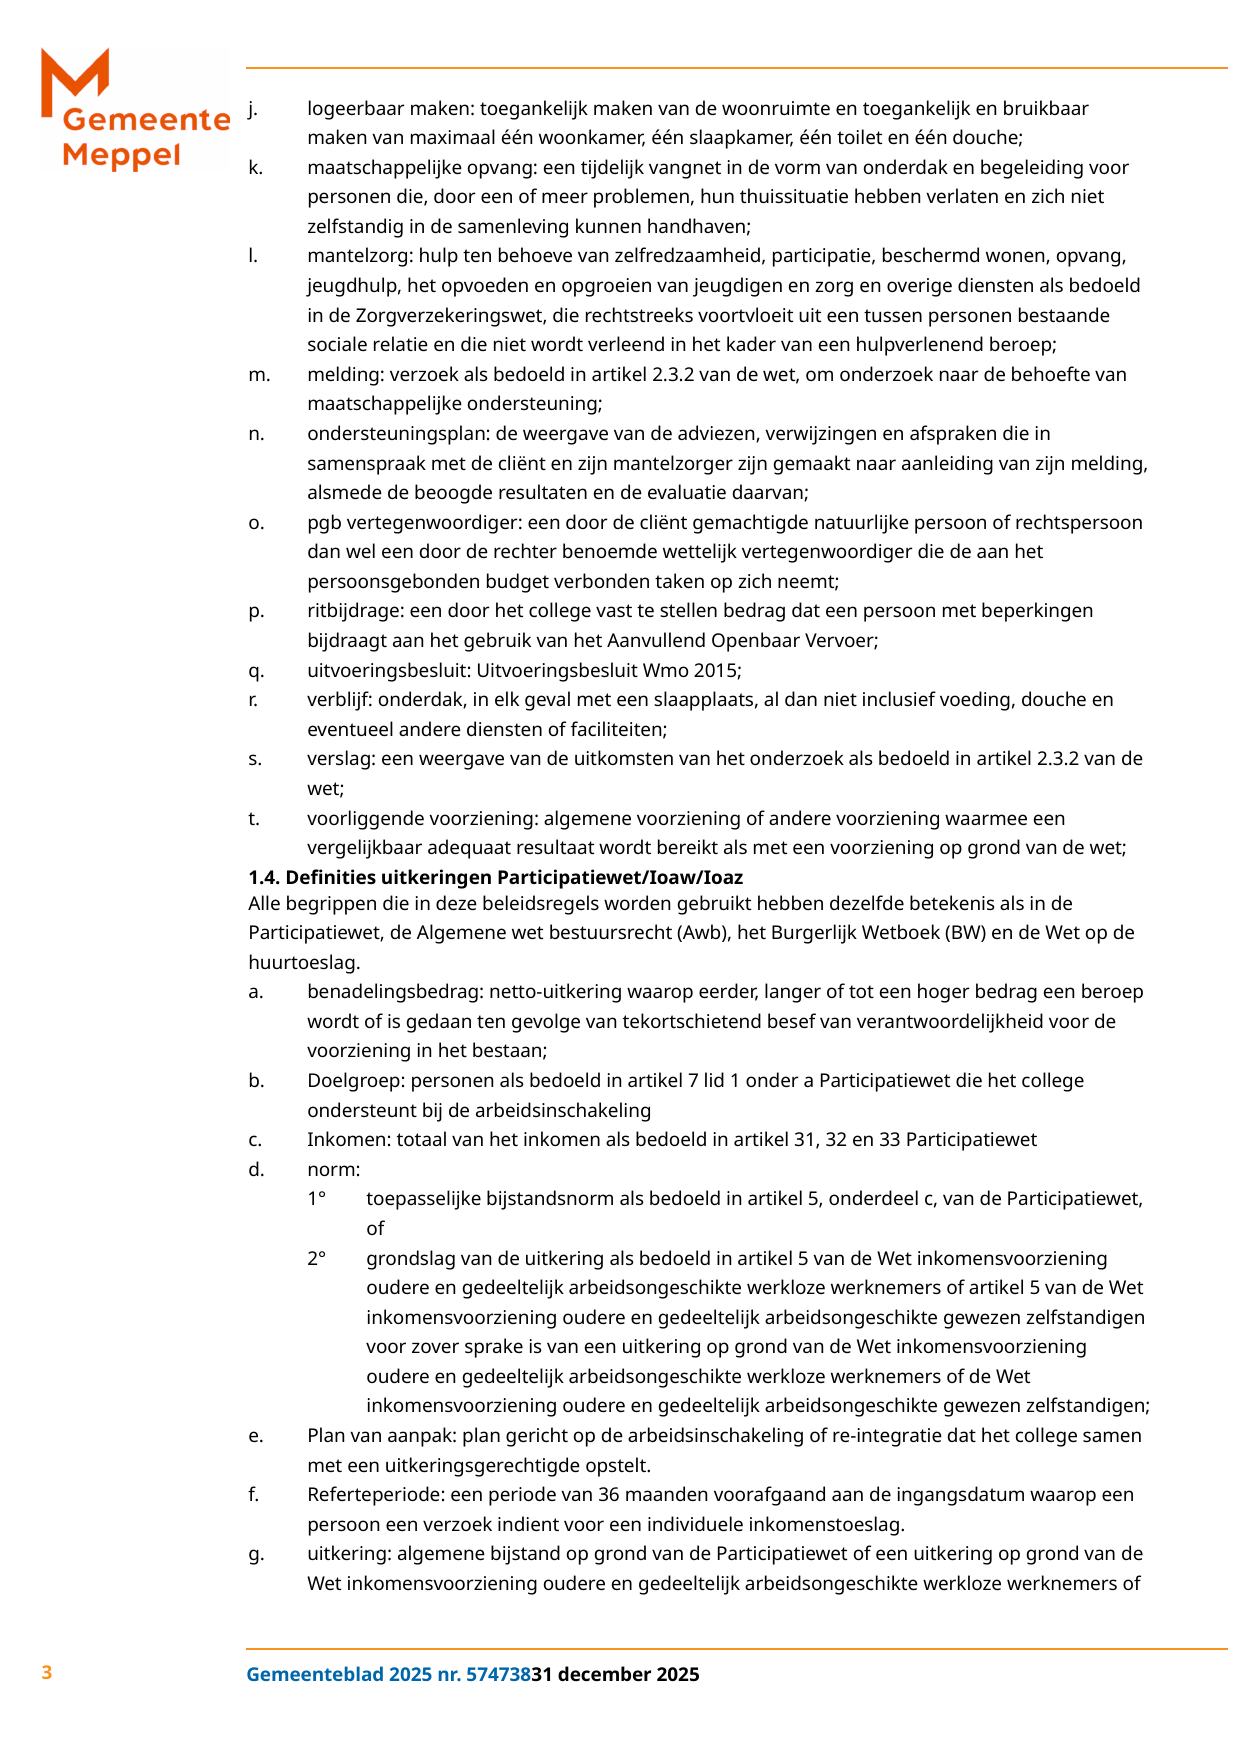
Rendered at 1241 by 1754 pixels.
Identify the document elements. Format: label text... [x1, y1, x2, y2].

list verblijf: onderdak, in elk geval met een slaapplaats, al dan niet inclusief voeding, douche en eventueel andere diensten of faciliteiten; [248, 686, 1152, 742]
list maatschappelijke opvang: een tijdelijk vangnet in de vorm van onderdak en begeleiding voor personen die, door een of meer problemen, hun thuissituatie hebben verlaten en zich niet zelfstandig in de samenleving kunnen handhaven; [248, 154, 1152, 239]
list Plan van aanpak: plan gericht op de arbeidsinschakeling of re-integratie dat het college samen met een uitkeringsgerechtigde opstelt. [248, 1422, 1152, 1477]
list norm: [248, 1156, 1152, 1182]
list Inkomen: totaal van het inkomen als bedoeld in artikel 31, 32 en 33 Participatiewet [248, 1126, 1152, 1152]
list ondersteuningsplan: de weergave van de adviezen, verwijzingen en afspraken die in samenspraak met de cliënt en zijn mantelzorger zijn gemaakt naar aanleiding van zijn melding, alsmede de beoogde resultaten en de evaluatie daarvan; [248, 420, 1152, 505]
picture [41, 47, 231, 172]
list toepasselijke bijstandsnorm als bedoeld in artikel 5, onderdeel c, van de Participatiewet, of [307, 1186, 1152, 1241]
text 1.4. Definities uitkeringen Participatiewet/Ioaw/Ioaz [248, 864, 1152, 890]
list logeerbaar maken: toegankelijk maken van de woonruimte en toegankelijk en bruikbaar maken van maximaal één woonkamer, één slaapkamer, één toilet en één douche; [248, 95, 1152, 150]
list Referteperiode: een periode van 36 maanden voorafgaand aan de ingangsdatum waarop een persoon een verzoek indient voor een individuele inkomenstoeslag. [248, 1481, 1152, 1537]
list grondslag van de uitkering als bedoeld in artikel 5 van de Wet inkomensvoorziening oudere en gedeeltelijk arbeidsongeschikte werkloze werknemers of artikel 5 van de Wet inkomensvoorziening oudere en gedeeltelijk arbeidsongeschikte gewezen zelfstandigen voor zover sprake is van een uitkering op grond van de Wet inkomensvoorziening oudere en gedeeltelijk arbeidsongeschikte werkloze werknemers of de Wet inkomensvoorziening oudere en gedeeltelijk arbeidsongeschikte gewezen zelfstandigen; [307, 1245, 1152, 1418]
list mantelzorg: hulp ten behoeve van zelfredzaamheid, participatie, beschermd wonen, opvang, jeugdhulp, het opvoeden en opgroeien van jeugdigen en zorg en overige diensten als bedoeld in de Zorgverzekeringswet, die rechtstreeks voortvloeit uit een tussen personen bestaande sociale relatie en die niet wordt verleend in het kader van een hulpverlenend beroep; [248, 243, 1152, 357]
list ritbijdrage: een door het college vast te stellen bedrag dat een persoon met beperkingen bijdraagt aan het gebruik van het Aanvullend Openbaar Vervoer; [248, 598, 1152, 653]
list uitvoeringsbesluit: Uitvoeringsbesluit Wmo 2015; [248, 657, 1152, 683]
list voorliggende voorziening: algemene voorziening of andere voorziening waarmee een vergelijkbaar adequaat resultaat wordt bereikt als met een voorziening op grond van de wet; [248, 805, 1152, 860]
text Alle begrippen die in deze beleidsregels worden gebruikt hebben dezelfde betekenis als in de Participatiewet, de Algemene wet bestuursrecht (Awb), het Burgerlijk Wetboek (BW) en de Wet op de huurtoeslag. [248, 890, 1152, 974]
list uitkering: algemene bijstand op grond van de Participatiewet of een uitkering op grond van de Wet inkomensvoorziening oudere en gedeeltelijk arbeidsongeschikte werkloze werknemers of [248, 1541, 1152, 1596]
list verslag: een weergave van de uitkomsten van het onderzoek als bedoeld in artikel 2.3.2 van de wet; [248, 746, 1152, 801]
list benadelingsbedrag: netto-uitkering waarop eerder, langer of tot een hoger bedrag een beroep wordt of is gedaan ten gevolge van tekortschietend besef van verantwoordelijkheid voor de voorziening in het bestaan; [248, 978, 1152, 1063]
list Doelgroep: personen als bedoeld in artikel 7 lid 1 onder a Participatiewet die het college ondersteunt bij de arbeidsinschakeling [248, 1067, 1152, 1122]
list pgb vertegenwoordiger: een door de cliënt gemachtigde natuurlijke persoon of rechtspersoon dan wel een door de rechter benoemde wettelijk vertegenwoordiger die de aan het persoonsgebonden budget verbonden taken op zich neemt; [248, 509, 1152, 594]
list melding: verzoek als bedoeld in artikel 2.3.2 van de wet, om onderzoek naar de behoefte van maatschappelijke ondersteuning; [248, 361, 1152, 416]
